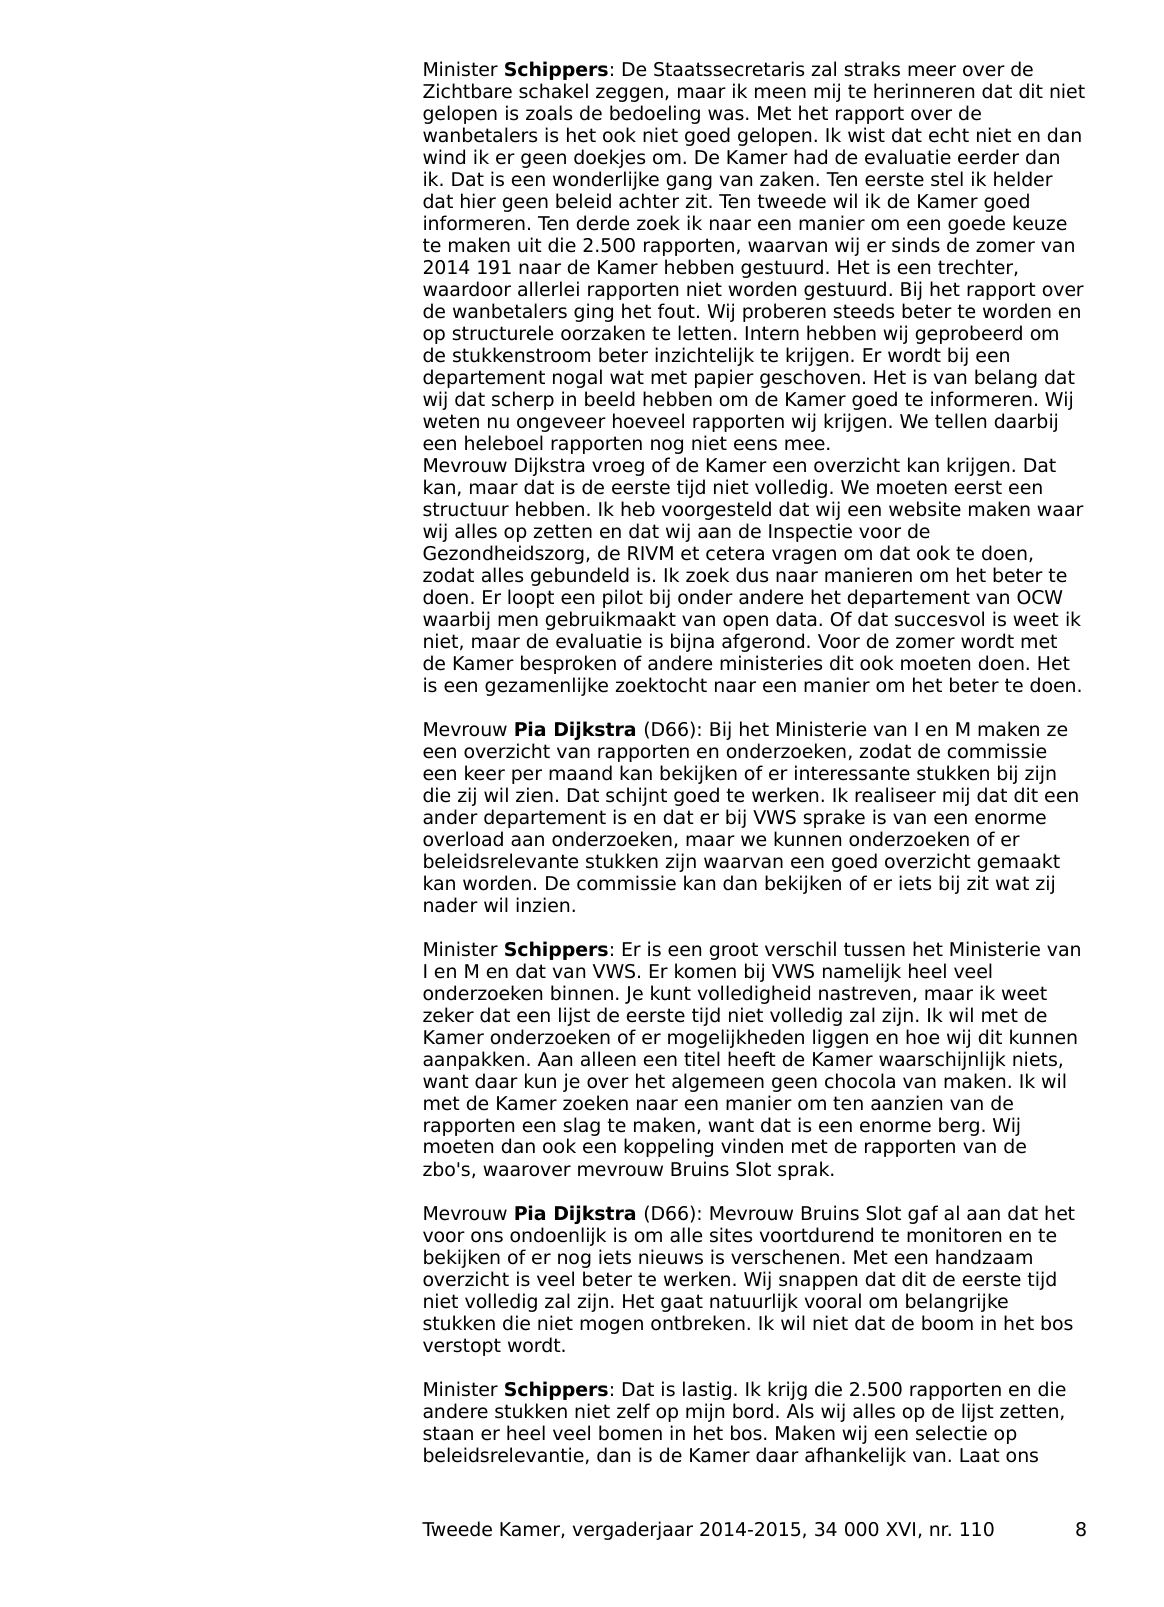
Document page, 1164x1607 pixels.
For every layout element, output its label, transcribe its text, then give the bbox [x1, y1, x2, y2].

text Mevrouw Dijkstra vroeg of de Kamer een overzicht kan krijgen. Dat kan, maar dat is de eerste tijd niet volledig. We moeten eerst een structuur hebben. Ik heb voorgesteld dat wij een website maken waar wij alles op zetten en dat wij aan de Inspectie voor de Gezondheidszorg, de RIVM et cetera vragen om dat ook te doen, zodat alles gebundeld is. Ik zoek dus naar manieren om het beter te doen. Er loopt een pilot bij onder andere het departement van OCW waarbij men gebruikmaakt van open data. Of dat succesvol is weet ik niet, maar de evaluatie is bijna afgerond. Voor de zomer wordt met de Kamer besproken of andere ministeries dit ook moeten doen. Het is een gezamenlijke zoektocht naar een manier om het beter te doen. [422, 455, 1087, 696]
text Mevrouw Pia Dijkstra (D66): Bij het Ministerie van I en M maken ze een overzicht van rapporten en onderzoeken, zodat de commissie een keer per maand kan bekijken of er interessante stukken bij zijn die zij wil zien. Dat schijnt goed te werken. Ik realiseer mij dat dit een ander departement is en dat er bij VWS sprake is van een enorme overload aan onderzoeken, maar we kunnen onderzoeken of er beleidsrelevante stukken zijn waarvan een goed overzicht gemaakt kan worden. De commissie kan dan bekijken of er iets bij zit wat zij nader wil inzien. [422, 719, 1087, 916]
text Minister Schippers: De Staatssecretaris zal straks meer over de Zichtbare schakel zeggen, maar ik meen mij te herinneren dat dit niet gelopen is zoals de bedoeling was. Met het rapport over de wanbetalers is het ook niet goed gelopen. Ik wist dat echt niet en dan wind ik er geen doekjes om. De Kamer had de evaluatie eerder dan ik. Dat is een wonderlijke gang van zaken. Ten eerste stel ik helder dat hier geen beleid achter zit. Ten tweede wil ik de Kamer goed informeren. Ten derde zoek ik naar een manier om een goede keuze te maken uit die 2.500 rapporten, waarvan wij er sinds de zomer van 2014 191 naar de Kamer hebben gestuurd. Het is een trechter, waardoor allerlei rapporten niet worden gestuurd. Bij het rapport over de wanbetalers ging het fout. Wij proberen steeds beter te worden en op structurele oorzaken te letten. Intern hebben wij geprobeerd om de stukkenstroom beter inzichtelijk te krijgen. Er wordt bij een departement nogal wat met papier geschoven. Het is van belang dat wij dat scherp in beeld hebben om de Kamer goed te informeren. Wij weten nu ongeveer hoeveel rapporten wij krijgen. We tellen daarbij een heleboel rapporten nog niet eens mee. [422, 59, 1087, 455]
text Mevrouw Pia Dijkstra (D66): Mevrouw Bruins Slot gaf al aan dat het voor ons ondoenlijk is om alle sites voortdurend te monitoren en te bekijken of er nog iets nieuws is verschenen. Met een handzaam overzicht is veel beter te werken. Wij snappen dat dit de eerste tijd niet volledig zal zijn. Het gaat natuurlijk vooral om belangrijke stukken die niet mogen ontbreken. Ik wil niet dat de boom in het bos verstopt wordt. [422, 1203, 1087, 1356]
text Minister Schippers: Er is een groot verschil tussen het Ministerie van I en M en dat van VWS. Er komen bij VWS namelijk heel veel onderzoeken binnen. Je kunt volledigheid nastreven, maar ik weet zeker dat een lijst de eerste tijd niet volledig zal zijn. Ik wil met de Kamer onderzoeken of er mogelijkheden liggen en hoe wij dit kunnen aanpakken. Aan alleen een titel heeft de Kamer waarschijnlijk niets, want daar kun je over het algemeen geen chocola van maken. Ik wil met de Kamer zoeken naar een manier om ten aanzien van de rapporten een slag te maken, want dat is een enorme berg. Wij moeten dan ook een koppeling vinden met de rapporten van de zbo's, waarover mevrouw Bruins Slot sprak. [422, 939, 1087, 1180]
text Minister Schippers: Dat is lastig. Ik krijg die 2.500 rapporten en die andere stukken niet zelf op mijn bord. Als wij alles op de lijst zetten, staan er heel veel bomen in het bos. Maken wij een selectie op beleidsrelevantie, dan is de Kamer daar afhankelijk van. Laat ons [422, 1379, 1087, 1467]
